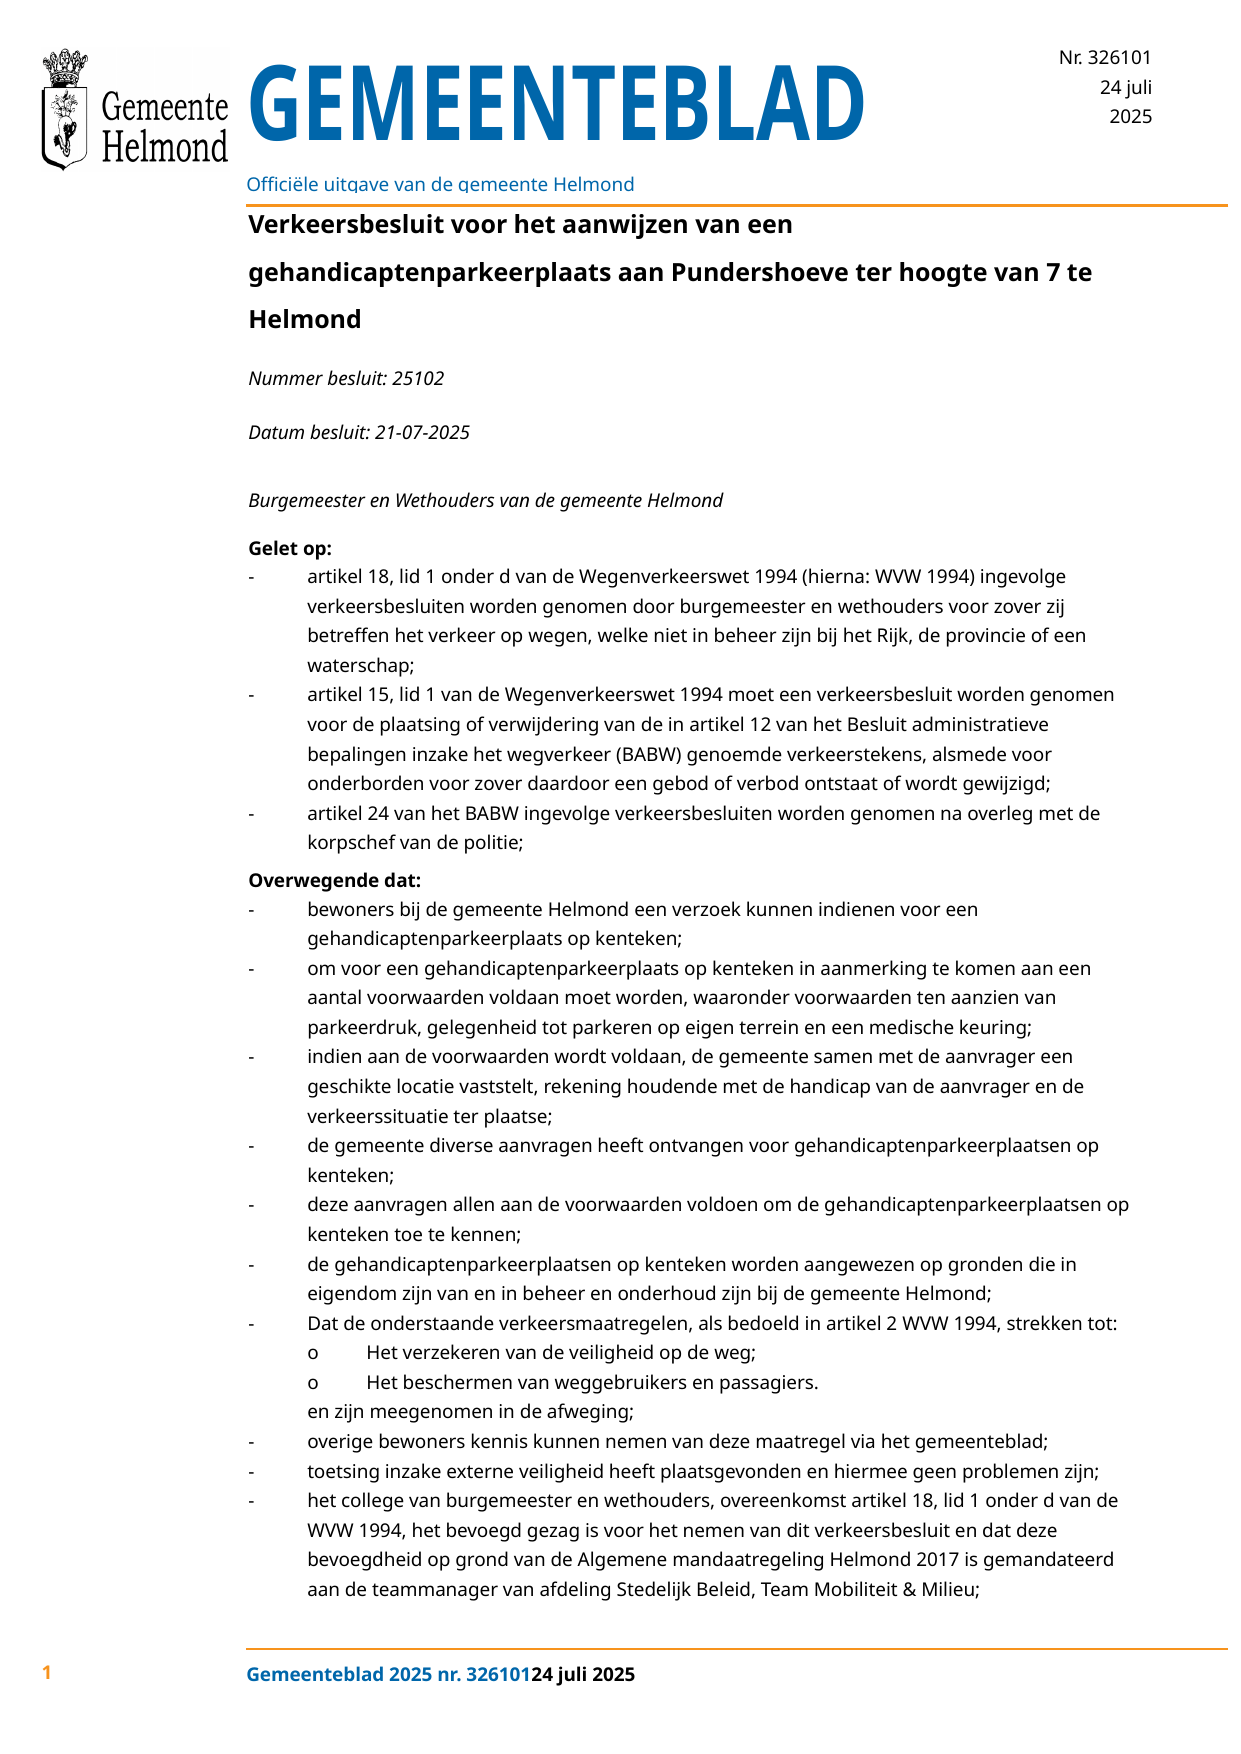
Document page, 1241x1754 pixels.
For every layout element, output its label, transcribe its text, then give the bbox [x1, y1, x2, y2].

list het college van burgemeester en wethouders, overeenkomst artikel 18, lid 1 onder d van de WVW 1994, het bevoegd gezag is voor het nemen van dit verkeersbesluit en dat deze bevoegdheid op grond van de Algemene mandaatregeling Helmond 2017 is gemandateerd aan de teammanager van afdeling Stedelijk Beleid, Team Mobiliteit & Milieu; [248, 1487, 1152, 1602]
text Overwegende dat: [248, 867, 1152, 893]
list de gemeente diverse aanvragen heeft ontvangen voor gehandicaptenparkeerplaatsen op kenteken; [248, 1132, 1152, 1188]
list Het verzekeren van de veiligheid op de weg; [307, 1339, 1152, 1365]
picture [41, 47, 231, 172]
list artikel 15, lid 1 van de Wegenverkeerswet 1994 moet een verkeersbesluit worden genomen voor de plaatsing of verwijdering van de in artikel 12 van het Besluit administratieve bepalingen inzake het wegverkeer (BABW) genoemde verkeerstekens, alsmede voor onderborden voor zover daardoor een gebod of verbod ontstaat of wordt gewijzigd; [248, 682, 1152, 796]
list artikel 18, lid 1 onder d van de Wegenverkeerswet 1994 (hierna: WVW 1994) ingevolge verkeersbesluiten worden genomen door burgemeester en wethouders voor zover zij betreffen het verkeer op wegen, welke niet in beheer zijn bij het Rijk, de provincie of een waterschap; [248, 563, 1152, 678]
list toetsing inzake externe veiligheid heeft plaatsgevonden en hiermee geen problemen zijn; [248, 1458, 1152, 1483]
text Gelet op: [248, 535, 1152, 561]
list indien aan de voorwaarden wordt voldaan, de gemeente samen met de aanvrager een geschikte locatie vaststelt, rekening houdende met de handicap van de aanvrager en de verkeerssituatie ter plaatse; [248, 1044, 1152, 1128]
list deze aanvragen allen aan de voorwaarden voldoen om de gehandicaptenparkeerplaatsen op kenteken toe te kennen; [248, 1192, 1152, 1247]
list bewoners bij de gemeente Helmond een verzoek kunnen indienen voor een gehandicaptenparkeerplaats op kenteken; [248, 896, 1152, 951]
list en zijn meegenomen in de afweging; [248, 1399, 1152, 1424]
text Burgemeester en Wethouders van de gemeente Helmond [248, 487, 1152, 513]
list artikel 24 van het BABW ingevolge verkeersbesluiten worden genomen na overleg met de korpschef van de politie; [248, 800, 1152, 855]
text Nummer besluit: 25102 [248, 366, 1152, 391]
list Dat de onderstaande verkeersmaatregelen, als bedoeld in artikel 2 WVW 1994, strekken tot: [248, 1310, 1152, 1336]
list de gehandicaptenparkeerplaatsen op kenteken worden aangewezen op gronden die in eigendom zijn van en in beheer en onderhoud zijn bij de gemeente Helmond; [248, 1251, 1152, 1306]
text Verkeersbesluit voor het aanwijzen van een gehandicaptenparkeerplaats aan Pundershoeve ter hoogte van 7 te Helmond [248, 207, 1152, 336]
list overige bewoners kennis kunnen nemen van deze maatregel via het gemeenteblad; [248, 1428, 1152, 1454]
list om voor een gehandicaptenparkeerplaats op kenteken in aanmerking te komen aan een aantal voorwaarden voldaan moet worden, waaronder voorwaarden ten aanzien van parkeerdruk, gelegenheid tot parkeren op eigen terrein en een medische keuring; [248, 955, 1152, 1040]
list Het beschermen van weggebruikers en passagiers. [307, 1369, 1152, 1395]
text Datum besluit: 21-07-2025 [248, 419, 1152, 445]
